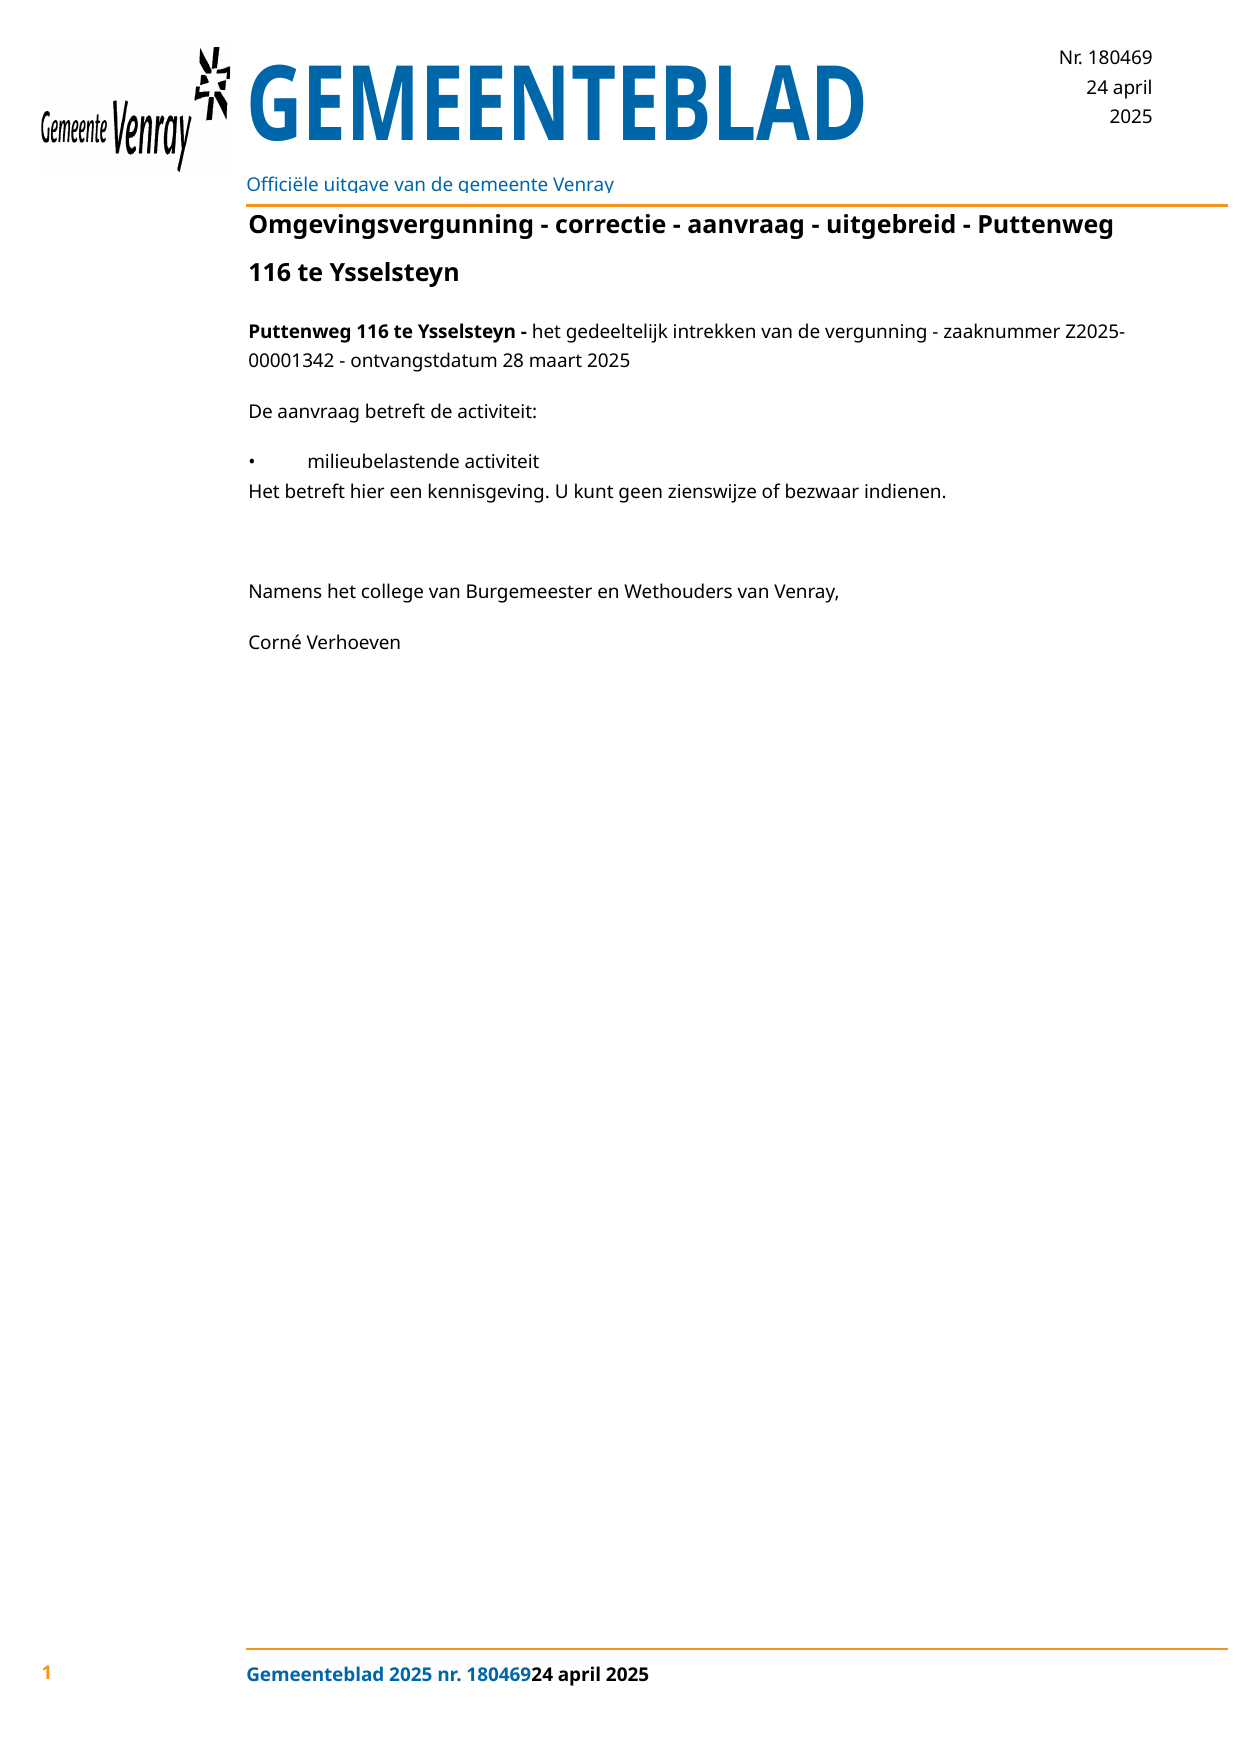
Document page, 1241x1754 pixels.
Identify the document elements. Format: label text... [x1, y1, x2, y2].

text Omgevingsvergunning - correctie - aanvraag - uitgebreid - Puttenweg 116 te Ysselsteyn [248, 207, 1152, 288]
text De aanvraag betreft de activiteit: [248, 398, 1152, 424]
text Namens het college van Burgemeester en Wethouders van Venray, [248, 579, 1152, 604]
picture [41, 47, 231, 172]
text Corné Verhoeven [248, 629, 1152, 655]
list milieubelastende activiteit [248, 448, 1152, 474]
text Puttenweg 116 te Ysselsteyn - het gedeeltelijk intrekken van de vergunning - zaaknummer Z2025-00001342 - ontvangstdatum 28 maart 2025 [248, 318, 1152, 373]
text Het betreft hier een kennisgeving. U kunt geen zienswijze of bezwaar indienen. [248, 478, 1152, 504]
